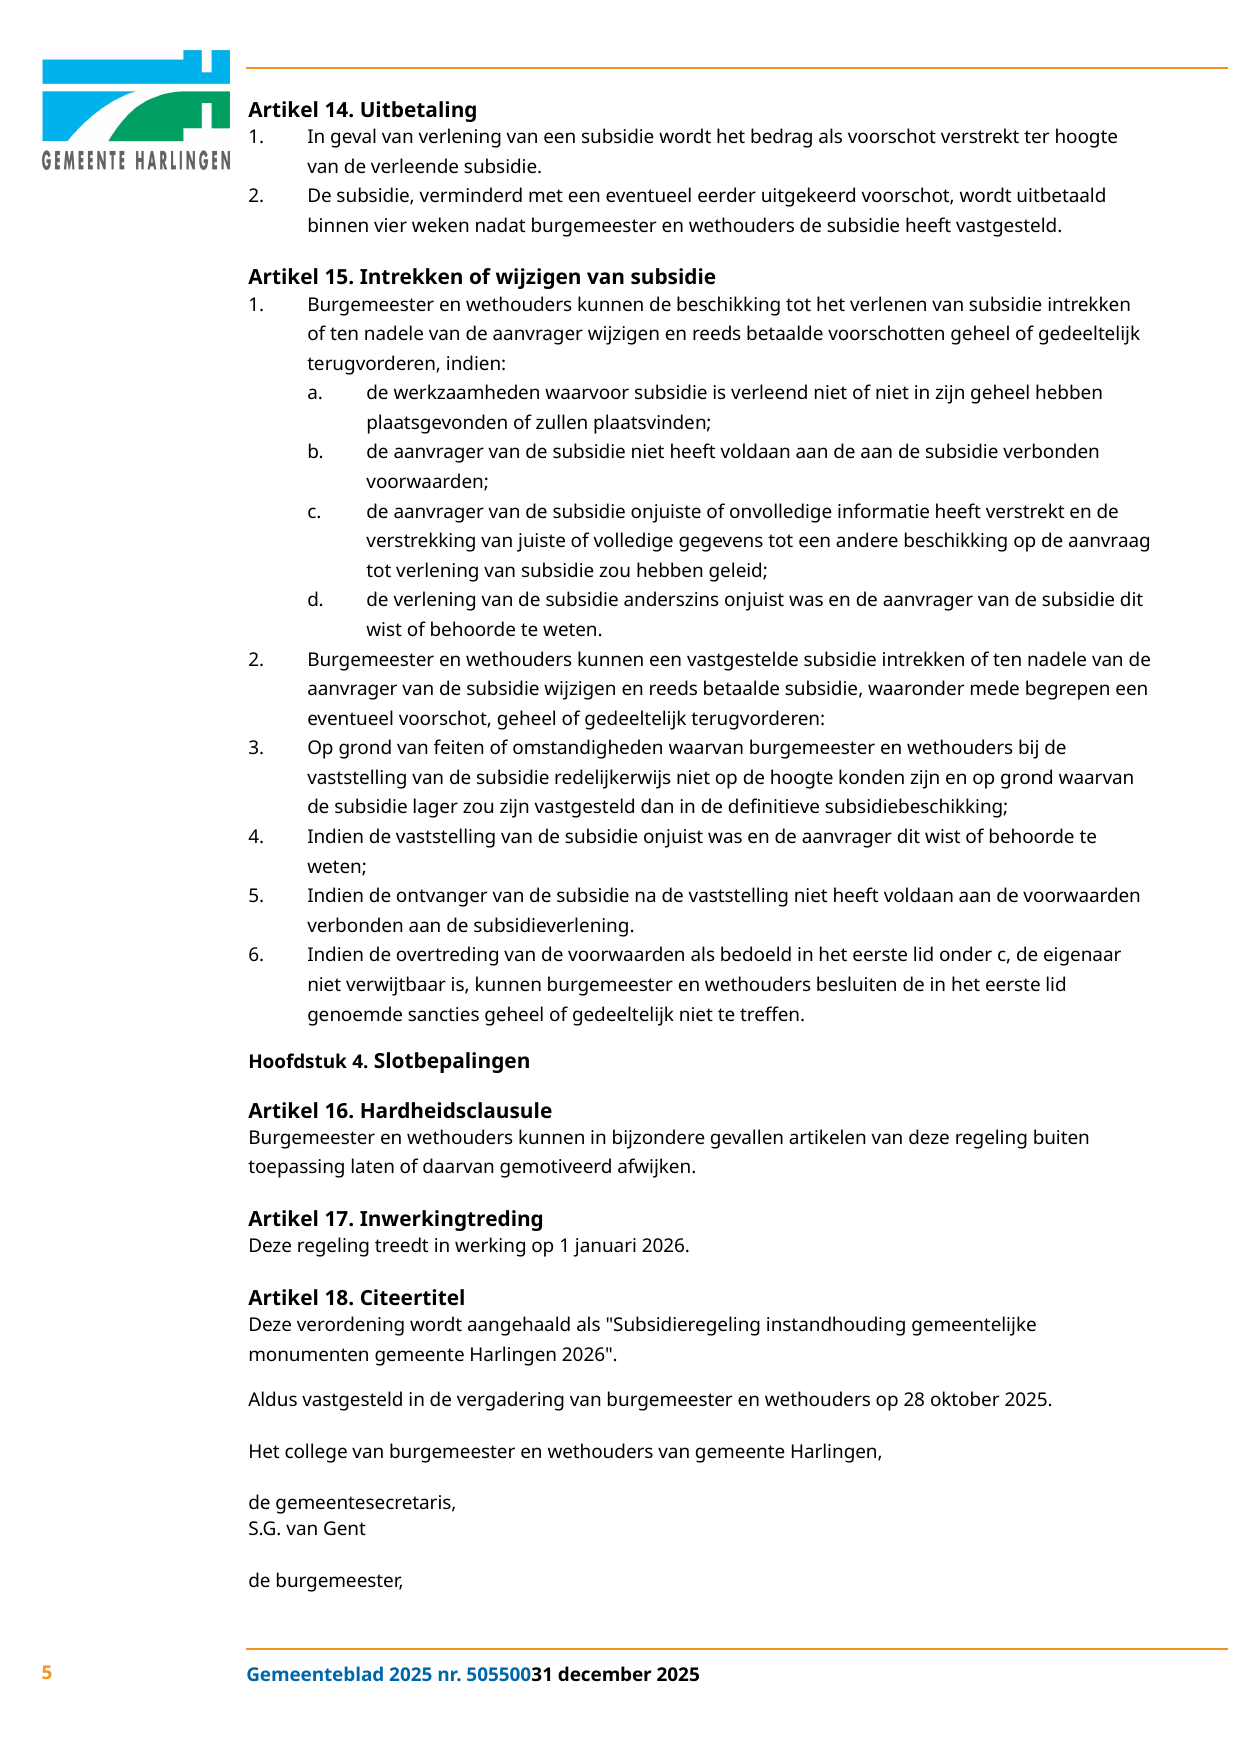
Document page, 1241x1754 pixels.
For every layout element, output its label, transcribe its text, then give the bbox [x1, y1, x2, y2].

list Op grond van feiten of omstandigheden waarvan burgemeester en wethouders bij de vaststelling van de subsidie redelijkerwijs niet op de hoogte konden zijn en op grond waarvan de subsidie lager zou zijn vastgesteld dan in de definitieve subsidiebeschikking; [248, 734, 1152, 819]
text Hoofdstuk 4. Slotbepalingen [248, 1046, 1152, 1075]
text de burgemeester, [248, 1567, 1152, 1592]
text S.G. van Gent [248, 1515, 1152, 1541]
list de aanvrager van de subsidie niet heeft voldaan aan de aan de subsidie verbonden voorwaarden; [307, 439, 1152, 494]
list de werkzaamheden waarvoor subsidie is verleend niet of niet in zijn geheel hebben plaatsgevonden of zullen plaatsvinden; [307, 379, 1152, 435]
text Aldus vastgesteld in de vergadering van burgemeester en wethouders op 28 oktober 2025. [248, 1387, 1152, 1412]
list De subsidie, verminderd met een eventueel eerder uitgekeerd voorschot, wordt uitbetaald binnen vier weken nadat burgemeester en wethouders de subsidie heeft vastgesteld. [248, 182, 1152, 238]
list Indien de vaststelling van de subsidie onjuist was en de aanvrager dit wist of behoorde te weten; [248, 823, 1152, 879]
text de gemeentesecretaris, [248, 1489, 1152, 1515]
picture [41, 47, 231, 172]
text Artikel 15. Intrekken of wijzigen van subsidie [248, 262, 1152, 291]
text Artikel 14. Uitbetaling [248, 95, 1152, 123]
text Het college van burgemeester en wethouders van gemeente Harlingen, [248, 1438, 1152, 1464]
text Deze verordening wordt aangehaald als "Subsidieregeling instandhouding gemeentelijke monumenten gemeente Harlingen 2026". [248, 1311, 1152, 1367]
text Artikel 16. Hardheidsclausule [248, 1096, 1152, 1124]
text Artikel 17. Inwerkingtreding [248, 1204, 1152, 1233]
list Indien de overtreding van de voorwaarden als bedoeld in het eerste lid onder c, de eigenaar niet verwijtbaar is, kunnen burgemeester en wethouders besluiten de in het eerste lid genoemde sancties geheel of gedeeltelijk niet te treffen. [248, 942, 1152, 1027]
list de aanvrager van de subsidie onjuiste of onvolledige informatie heeft verstrekt en de verstrekking van juiste of volledige gegevens tot een andere beschikking op de aanvraag tot verlening van subsidie zou hebben geleid; [307, 498, 1152, 583]
list de verlening van de subsidie anderszins onjuist was en de aanvrager van de subsidie dit wist of behoorde te weten. [307, 587, 1152, 642]
list Indien de ontvanger van de subsidie na de vaststelling niet heeft voldaan aan de voorwaarden verbonden aan de subsidieverlening. [248, 882, 1152, 938]
list Burgemeester en wethouders kunnen de beschikking tot het verlenen van subsidie intrekken of ten nadele van de aanvrager wijzigen en reeds betaalde voorschotten geheel of gedeeltelijk terugvorderen, indien: [248, 291, 1152, 376]
text Deze regeling treedt in werking op 1 januari 2026. [248, 1233, 1152, 1258]
text Artikel 18. Citeertitel [248, 1283, 1152, 1311]
list Burgemeester en wethouders kunnen een vastgestelde subsidie intrekken of ten nadele van de aanvrager van de subsidie wijzigen en reeds betaalde subsidie, waaronder mede begrepen een eventueel voorschot, geheel of gedeeltelijk terugvorderen: [248, 646, 1152, 731]
list In geval van verlening van een subsidie wordt het bedrag als voorschot verstrekt ter hoogte van de verleende subsidie. [248, 123, 1152, 178]
text Burgemeester en wethouders kunnen in bijzondere gevallen artikelen van deze regeling buiten toepassing laten of daarvan gemotiveerd afwijken. [248, 1124, 1152, 1179]
